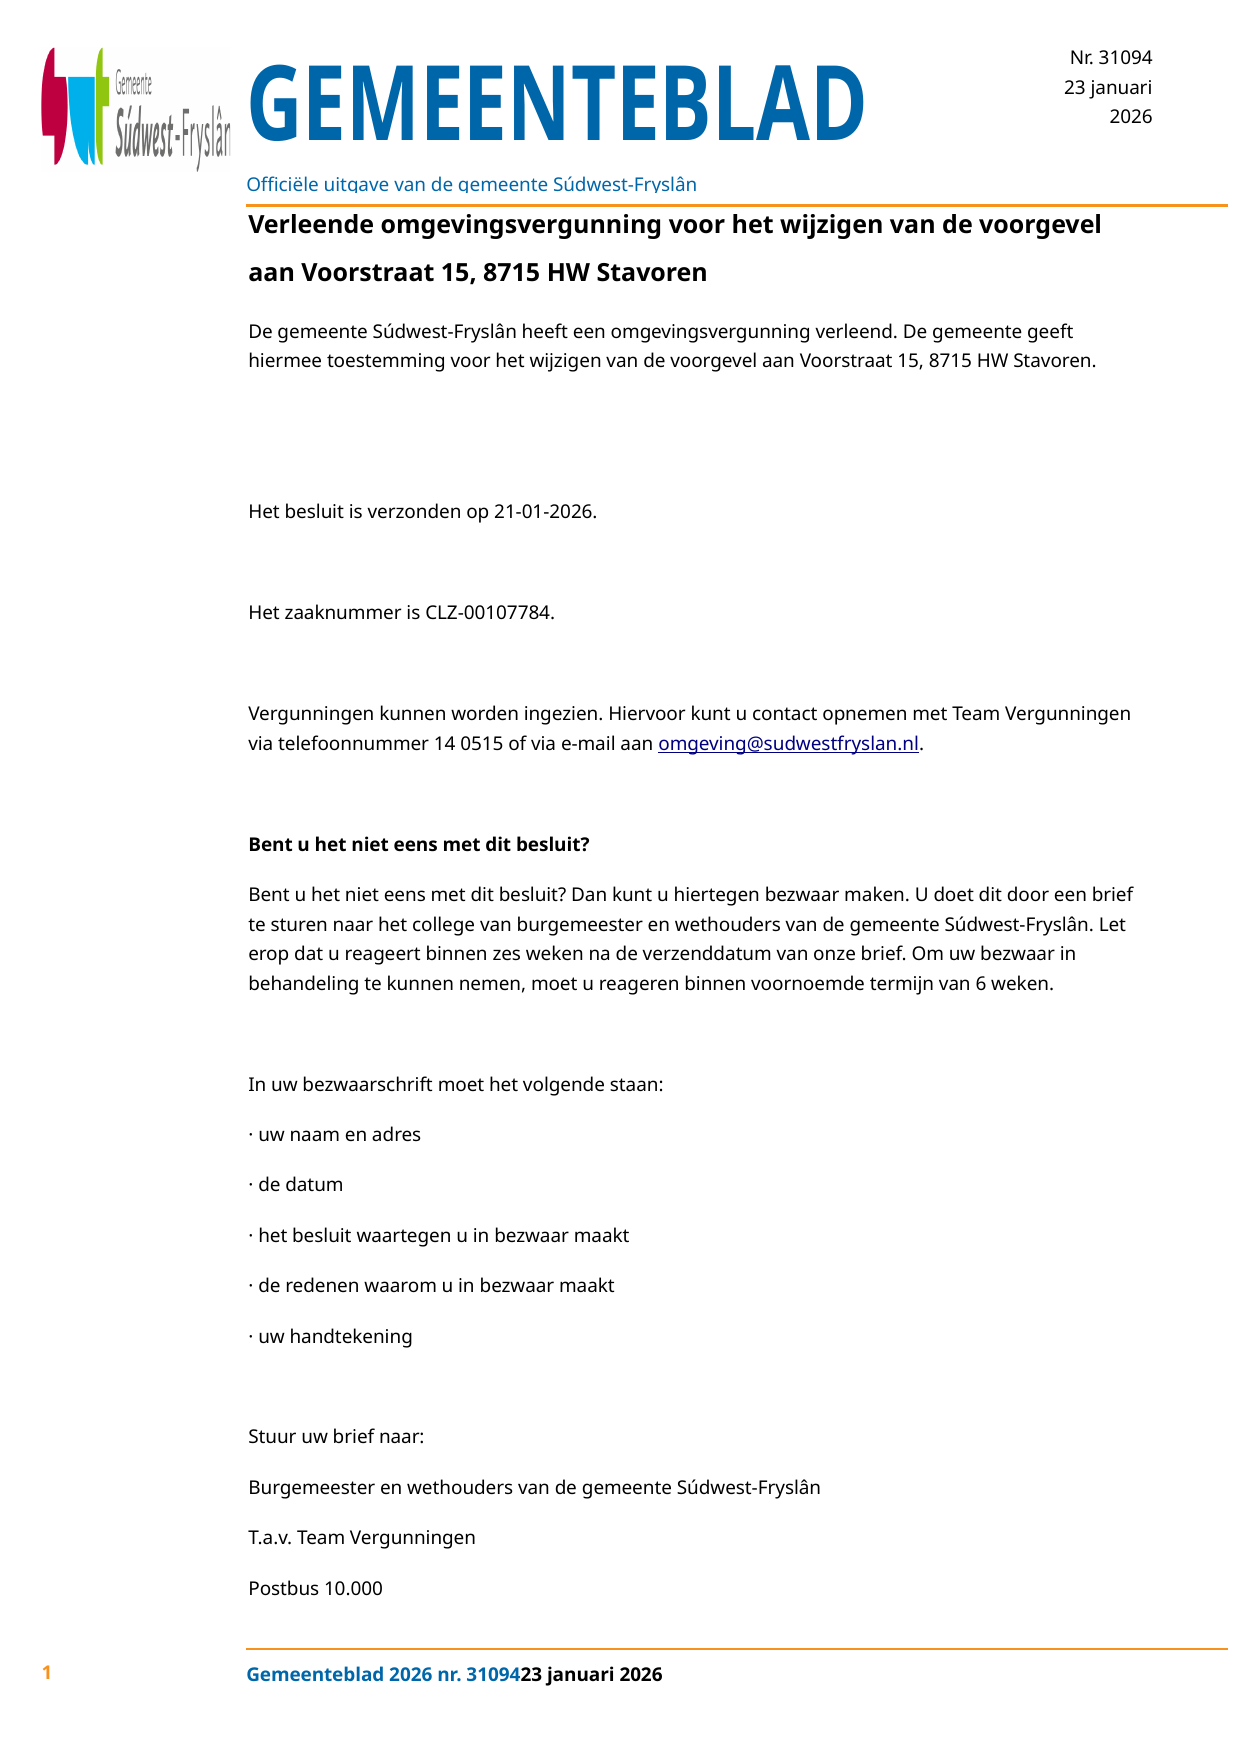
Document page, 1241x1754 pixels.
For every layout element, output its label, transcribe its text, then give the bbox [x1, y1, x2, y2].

text In uw bezwaarschrift moet het volgende staan: [248, 1071, 1152, 1097]
text Het zaaknummer is CLZ-00107784. [248, 599, 1152, 625]
text · de datum [248, 1172, 1152, 1197]
text · uw naam en adres [248, 1121, 1152, 1147]
text T.a.v. Team Vergunningen [248, 1524, 1152, 1550]
text · het besluit waartegen u in bezwaar maakt [248, 1222, 1152, 1248]
text Vergunningen kunnen worden ingezien. Hiervoor kunt u contact opnemen met Team Vergunningen via telefoonnummer 14 0515 of via e-mail aan omgeving@sudwestfryslan.nl. [248, 700, 1152, 756]
text De gemeente Súdwest-Fryslân heeft een omgevingsvergunning verleend. De gemeente geeft hiermee toestemming voor het wijzigen van de voorgevel aan Voorstraat 15, 8715 HW Stavoren. [248, 318, 1152, 373]
text Burgemeester en wethouders van de gemeente Súdwest-Fryslân [248, 1474, 1152, 1500]
text · de redenen waarom u in bezwaar maakt [248, 1272, 1152, 1298]
text Postbus 10.000 [248, 1575, 1152, 1601]
picture [41, 47, 231, 172]
text Verleende omgevingsvergunning voor het wijzigen van de voorgevel aan Voorstraat 15, 8715 HW Stavoren [248, 207, 1152, 288]
text · uw handtekening [248, 1323, 1152, 1349]
text Het besluit is verzonden op 21-01-2026. [248, 499, 1152, 524]
text Bent u het niet eens met dit besluit? Dan kunt u hiertegen bezwaar maken. U doet dit door een brief te sturen naar het college van burgemeester en wethouders van de gemeente Súdwest-Fryslân. Let erop dat u reageert binnen zes weken na de verzenddatum van onze brief. Om uw bezwaar in behandeling te kunnen nemen, moet u reageren binnen voornoemde termijn van 6 weken. [248, 881, 1152, 996]
text Bent u het niet eens met dit besluit? [248, 831, 1152, 857]
text Stuur uw brief naar: [248, 1424, 1152, 1449]
